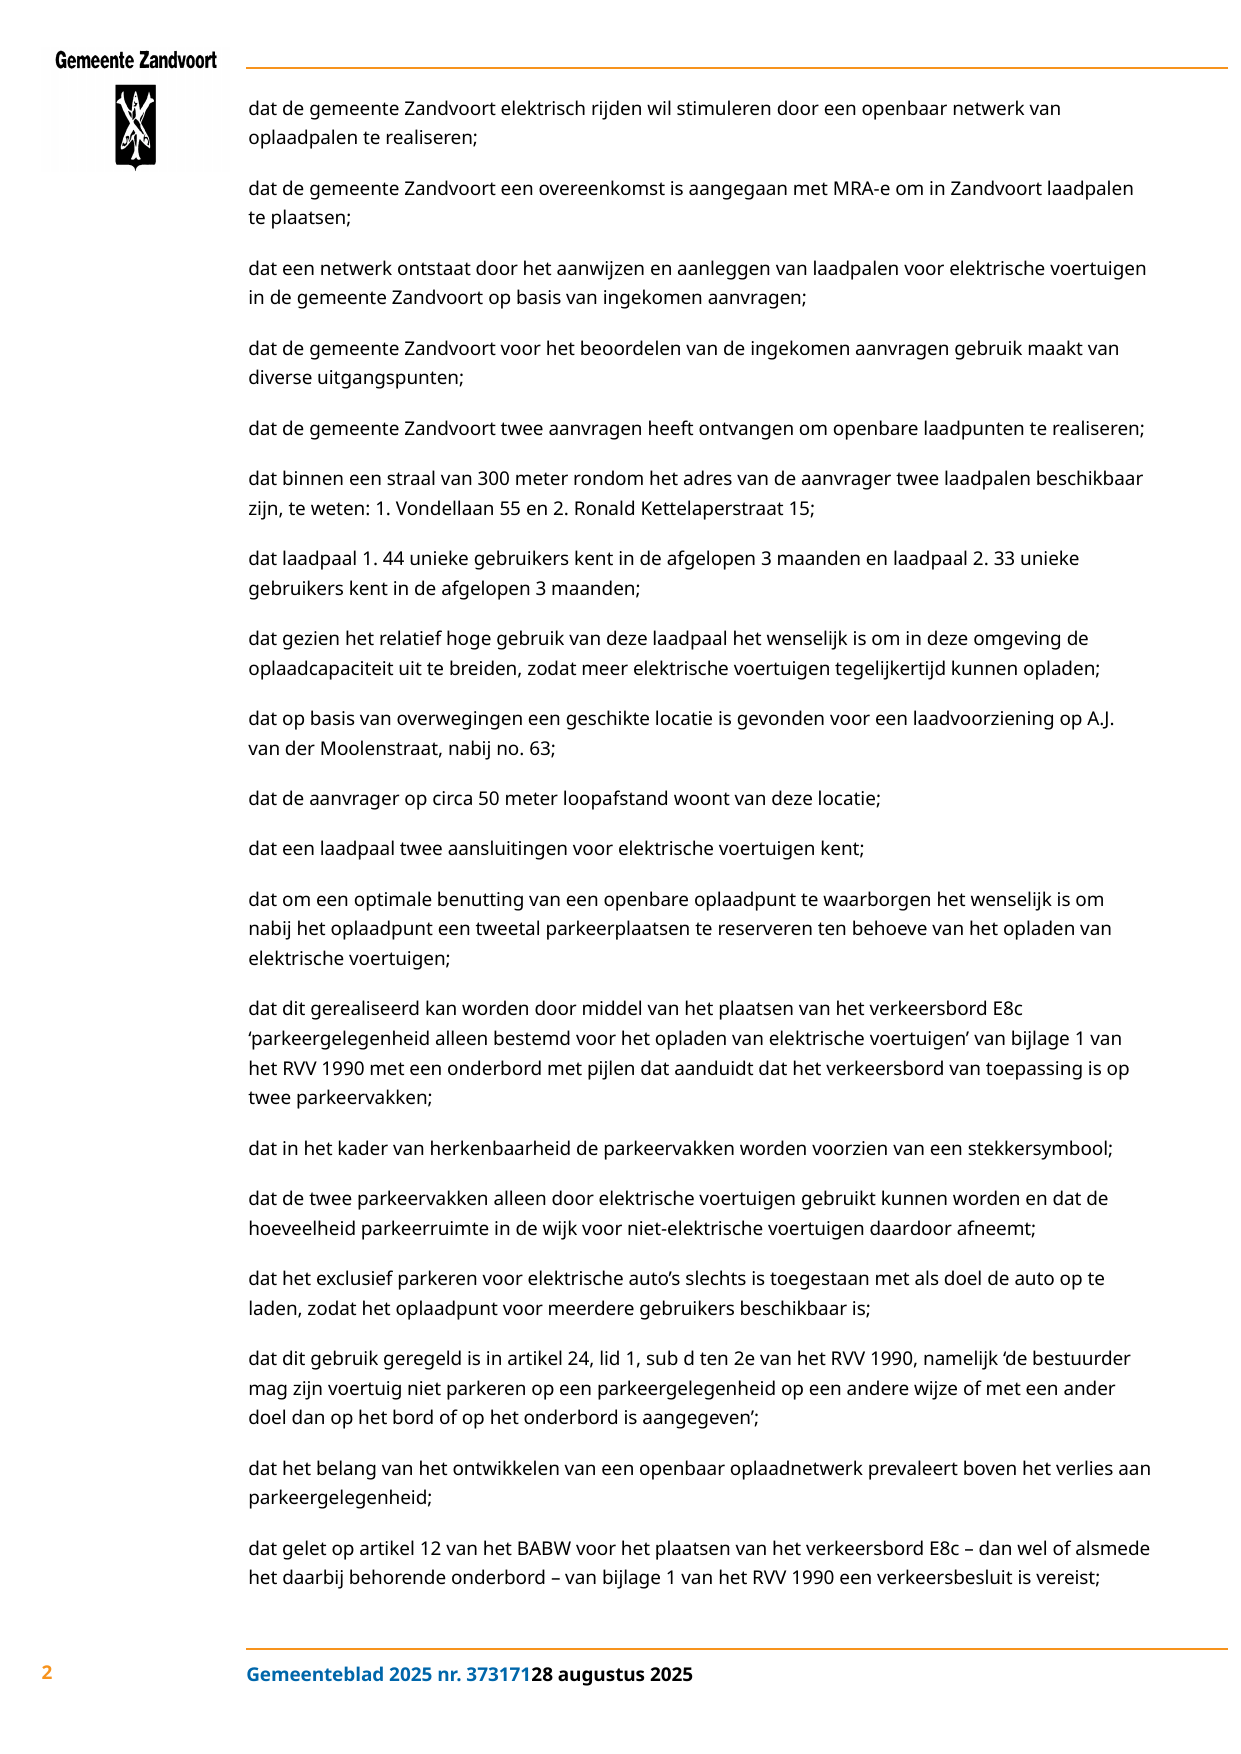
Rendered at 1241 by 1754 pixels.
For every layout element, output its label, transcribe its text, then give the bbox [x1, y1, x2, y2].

text dat de twee parkeervakken alleen door elektrische voertuigen gebruikt kunnen worden en dat de hoeveelheid parkeerruimte in de wijk voor niet-elektrische voertuigen daardoor afneemt; [248, 1185, 1152, 1241]
text dat de gemeente Zandvoort twee aanvragen heeft ontvangen om openbare laadpunten te realiseren; [248, 415, 1152, 441]
text dat dit gerealiseerd kan worden door middel van het plaatsen van het verkeersbord E8c ‘parkeergelegenheid alleen bestemd voor het opladen van elektrische voertuigen’ van bijlage 1 van het RVV 1990 met een onderbord met pijlen dat aanduidt dat het verkeersbord van toepassing is op twee parkeervakken; [248, 996, 1152, 1110]
text dat in het kader van herkenbaarheid de parkeervakken worden voorzien van een stekkersymbool; [248, 1135, 1152, 1161]
text dat een netwerk ontstaat door het aanwijzen en aanleggen van laadpalen voor elektrische voertuigen in de gemeente Zandvoort op basis van ingekomen aanvragen; [248, 255, 1152, 310]
text dat het exclusief parkeren voor elektrische auto’s slechts is toegestaan met als doel de auto op te laden, zodat het oplaadpunt voor meerdere gebruikers beschikbaar is; [248, 1265, 1152, 1321]
text dat gezien het relatief hoge gebruik van deze laadpaal het wenselijk is om in deze omgeving de oplaadcapaciteit uit te breiden, zodat meer elektrische voertuigen tegelijkertijd kunnen opladen; [248, 625, 1152, 681]
text dat dit gebruik geregeld is in artikel 24, lid 1, sub d ten 2e van het RVV 1990, namelijk ‘de bestuurder mag zijn voertuig niet parkeren op een parkeergelegenheid op een andere wijze of met een ander doel dan op het bord of op het onderbord is aangegeven’; [248, 1345, 1152, 1430]
text dat om een optimale benutting van een openbare oplaadpunt te waarborgen het wenselijk is om nabij het oplaadpunt een tweetal parkeerplaatsen te reserveren ten behoeve van het opladen van elektrische voertuigen; [248, 886, 1152, 971]
text dat de aanvrager op circa 50 meter loopafstand woont van deze locatie; [248, 785, 1152, 811]
text dat binnen een straal van 300 meter rondom het adres van de aanvrager twee laadpalen beschikbaar zijn, te weten: 1. Vondellaan 55 en 2. Ronald Kettelaperstraat 15; [248, 465, 1152, 521]
text dat de gemeente Zandvoort voor het beoordelen van de ingekomen aanvragen gebruik maakt van diverse uitgangspunten; [248, 335, 1152, 390]
text dat laadpaal 1. 44 unieke gebruikers kent in de afgelopen 3 maanden en laadpaal 2. 33 unieke gebruikers kent in de afgelopen 3 maanden; [248, 545, 1152, 601]
text dat het belang van het ontwikkelen van een openbaar oplaadnetwerk prevaleert boven het verlies aan parkeergelegenheid; [248, 1455, 1152, 1510]
text dat de gemeente Zandvoort elektrisch rijden wil stimuleren door een openbaar netwerk van oplaadpalen te realiseren; [248, 95, 1152, 150]
text dat een laadpaal twee aansluitingen voor elektrische voertuigen kent; [248, 836, 1152, 861]
text dat gelet op artikel 12 van het BABW voor het plaatsen van het verkeersbord E8c – dan wel of alsmede het daarbij behorende onderbord – van bijlage 1 van het RVV 1990 een verkeersbesluit is vereist; [248, 1535, 1152, 1590]
text dat op basis van overwegingen een geschikte locatie is gevonden voor een laadvoorziening op A.J. van der Moolenstraat, nabij no. 63; [248, 705, 1152, 761]
picture [41, 47, 231, 172]
text dat de gemeente Zandvoort een overeenkomst is aangegaan met MRA-e om in Zandvoort laadpalen te plaatsen; [248, 175, 1152, 230]
